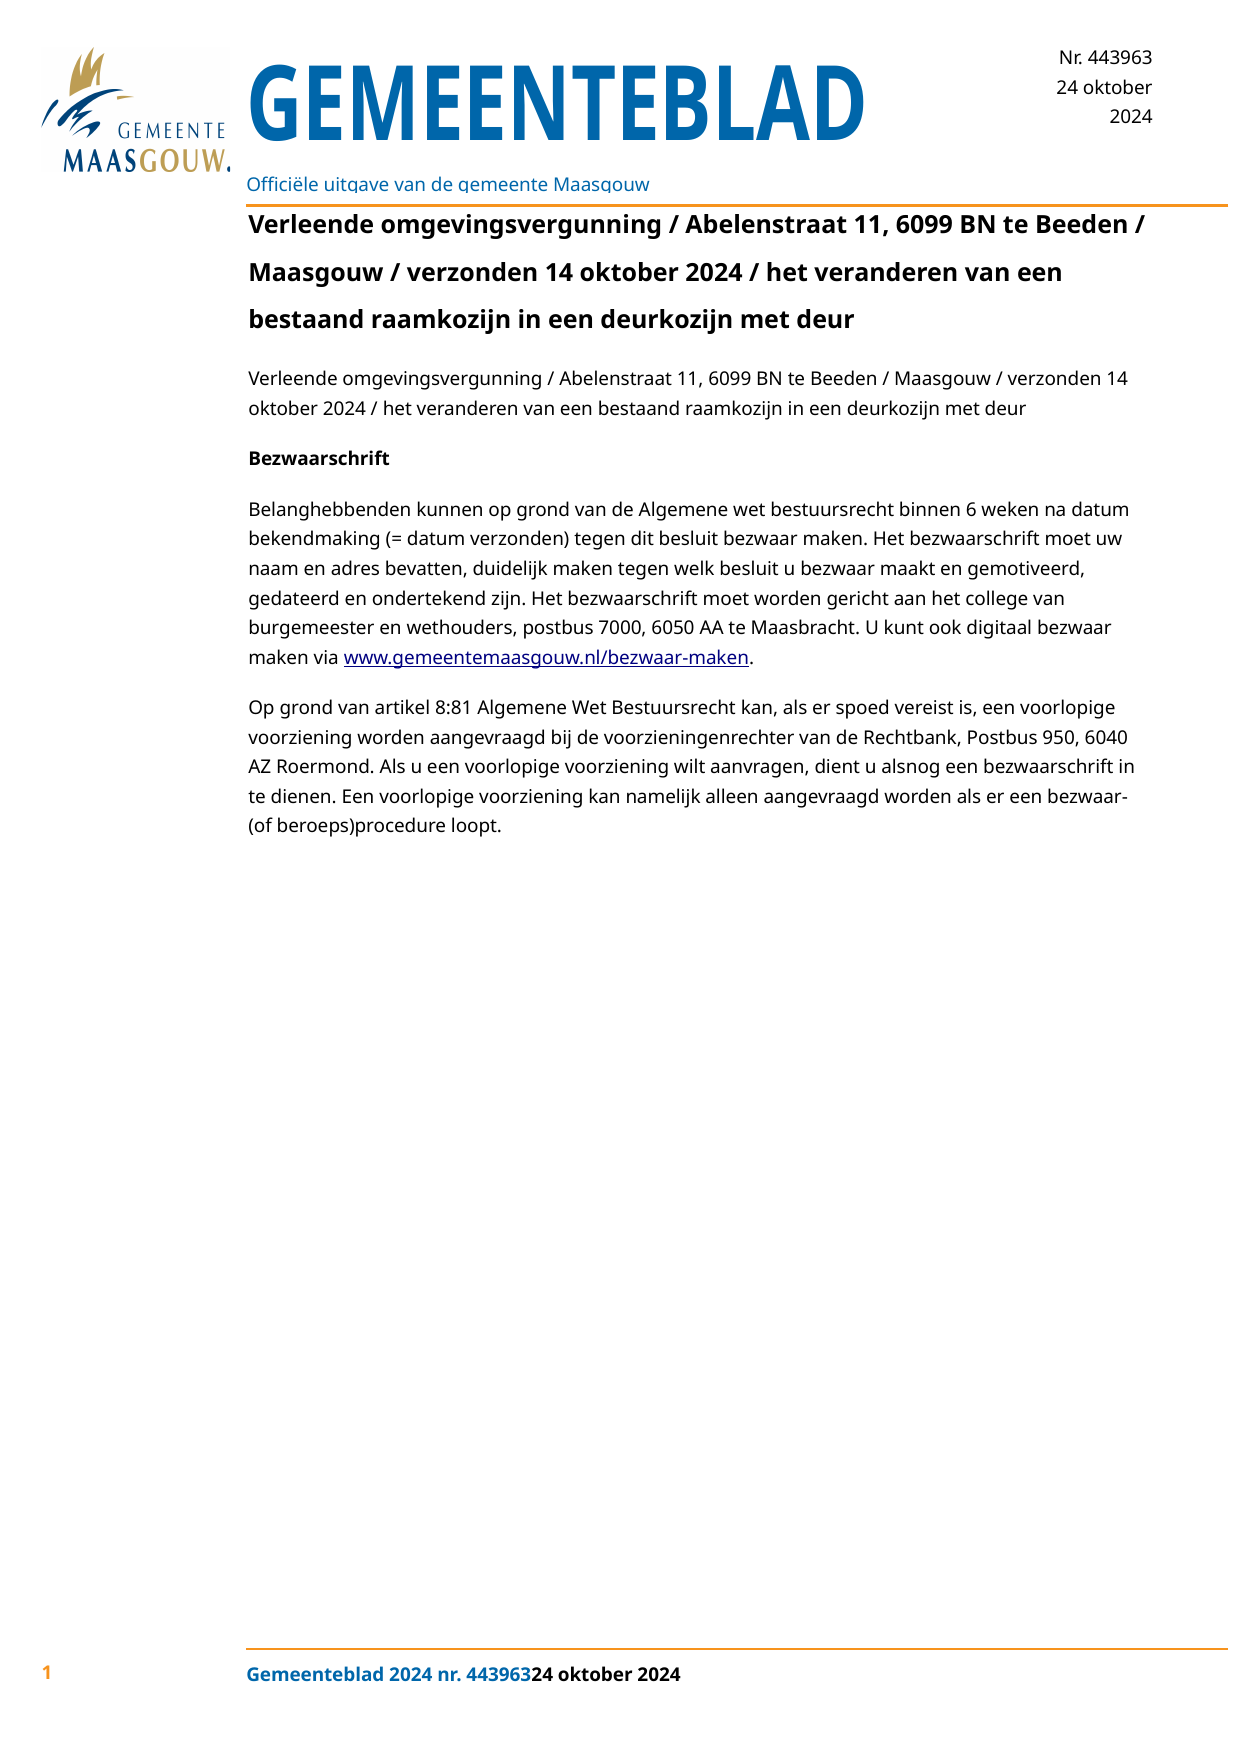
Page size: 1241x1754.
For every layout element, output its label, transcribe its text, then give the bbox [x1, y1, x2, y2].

text Bezwaarschrift [248, 446, 1152, 471]
picture [41, 47, 231, 172]
text Verleende omgevingsvergunning / Abelenstraat 11, 6099 BN te Beeden / Maasgouw / verzonden 14 oktober 2024 / het veranderen van een bestaand raamkozijn in een deurkozijn met deur [248, 207, 1152, 336]
text Op grond van artikel 8:81 Algemene Wet Bestuursrecht kan, als er spoed vereist is, een voorlopige voorziening worden aangevraagd bij de voorzieningenrechter van de Rechtbank, Postbus 950, 6040 AZ Roermond. Als u een voorlopige voorziening wilt aanvragen, dient u alsnog een bezwaarschrift in te dienen. Een voorlopige voorziening kan namelijk alleen aangevraagd worden als er een bezwaar- (of beroeps)procedure loopt. [248, 694, 1152, 838]
text Verleende omgevingsvergunning / Abelenstraat 11, 6099 BN te Beeden / Maasgouw / verzonden 14 oktober 2024 / het veranderen van een bestaand raamkozijn in een deurkozijn met deur [248, 366, 1152, 421]
text Belanghebbenden kunnen op grond van de Algemene wet bestuursrecht binnen 6 weken na datum bekendmaking (= datum verzonden) tegen dit besluit bezwaar maken. Het bezwaarschrift moet uw naam en adres bevatten, duidelijk maken tegen welk besluit u bezwaar maakt en gemotiveerd, gedateerd en ondertekend zijn. Het bezwaarschrift moet worden gericht aan het college van burgemeester en wethouders, postbus 7000, 6050 AA te Maasbracht. U kunt ook digitaal bezwaar maken via www.gemeentemaasgouw.nl/bezwaar-maken. [248, 496, 1152, 669]
